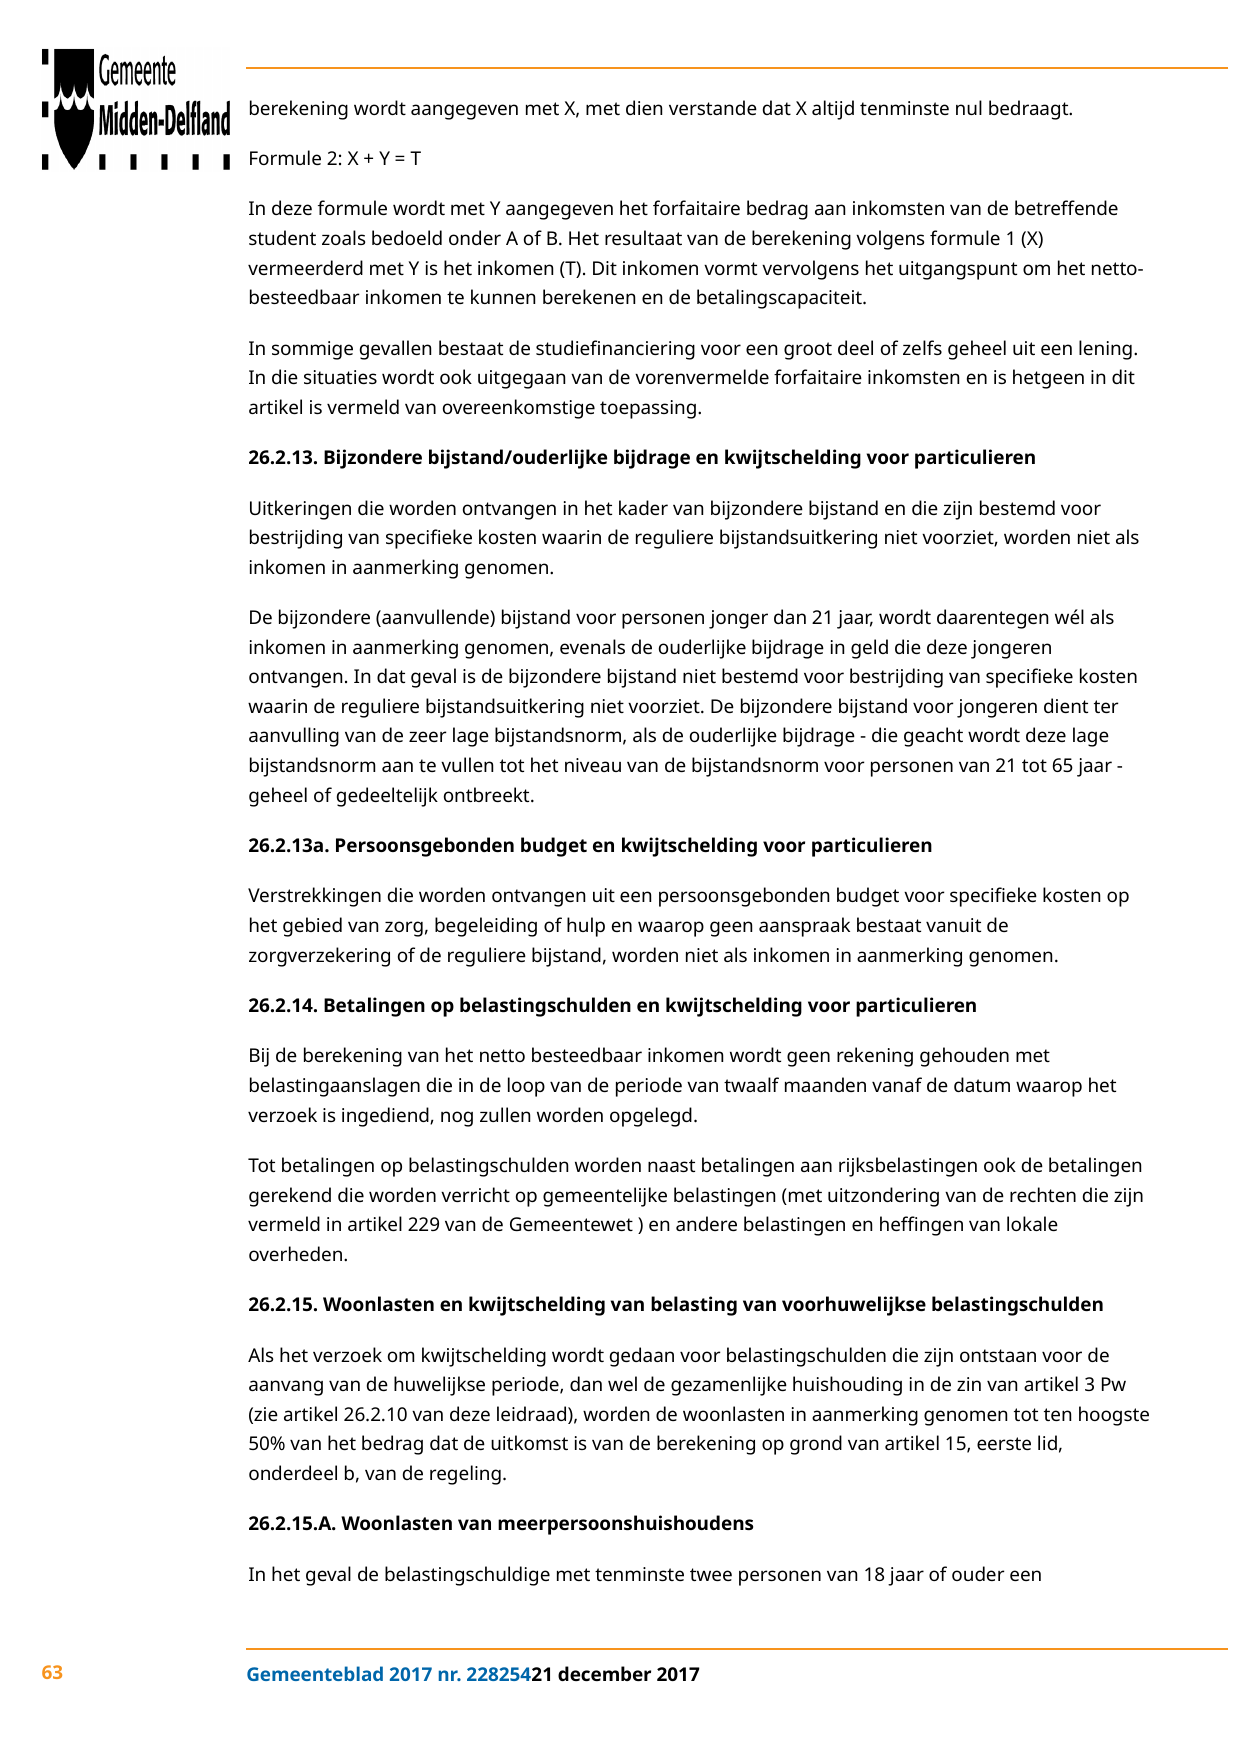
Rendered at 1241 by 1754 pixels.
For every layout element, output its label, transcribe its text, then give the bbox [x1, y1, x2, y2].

text 26.2.13a. Persoonsgebonden budget en kwijtschelding voor particulieren [248, 832, 1152, 858]
text Verstrekkingen die worden ontvangen uit een persoonsgebonden budget voor specifieke kosten op het gebied van zorg, begeleiding of hulp en waarop geen aanspraak bestaat vanuit de zorgverzekering of de reguliere bijstand, worden niet als inkomen in aanmerking genomen. [248, 883, 1152, 968]
text berekening wordt aangegeven met X, met dien verstande dat X altijd tenminste nul bedraagt. [248, 95, 1152, 121]
text Als het verzoek om kwijtschelding wordt gedaan voor belastingschulden die zijn ontstaan voor de aanvang van de huwelijkse periode, dan wel de gezamenlijke huishouding in de zin van artikel 3 Pw (zie artikel 26.2.10 van deze leidraad), worden de woonlasten in aanmerking genomen tot ten hoogste 50% van het bedrag dat de uitkomst is van de berekening op grond van artikel 15, eerste lid, onderdeel b, van de regeling. [248, 1342, 1152, 1486]
text 26.2.15.A. Woonlasten van meerpersoonshuishoudens [248, 1511, 1152, 1536]
text In deze formule wordt met Y aangegeven het forfaitaire bedrag aan inkomsten van de betreffende student zoals bedoeld onder A of B. Het resultaat van de berekening volgens formule 1 (X) vermeerderd met Y is het inkomen (T). Dit inkomen vormt vervolgens het uitgangspunt om het netto-besteedbaar inkomen te kunnen berekenen en de betalingscapaciteit. [248, 196, 1152, 310]
text In sommige gevallen bestaat de studiefinanciering voor een groot deel of zelfs geheel uit een lening. In die situaties wordt ook uitgegaan van de vorenvermelde forfaitaire inkomsten en is hetgeen in dit artikel is vermeld van overeenkomstige toepassing. [248, 335, 1152, 420]
text Uitkeringen die worden ontvangen in het kader van bijzondere bijstand en die zijn bestemd voor bestrijding van specifieke kosten waarin de reguliere bijstandsuitkering niet voorziet, worden niet als inkomen in aanmerking genomen. [248, 495, 1152, 580]
text Bij de berekening van het netto besteedbaar inkomen wordt geen rekening gehouden met belastingaanslagen die in de loop van de periode van twaalf maanden vanaf de datum waarop het verzoek is ingediend, nog zullen worden opgelegd. [248, 1043, 1152, 1128]
text In het geval de belastingschuldige met tenminste twee personen van 18 jaar of ouder een [248, 1561, 1152, 1587]
text 26.2.14. Betalingen op belastingschulden en kwijtschelding voor particulieren [248, 992, 1152, 1018]
text 26.2.13. Bijzondere bijstand/ouderlijke bijdrage en kwijtschelding voor particulieren [248, 444, 1152, 470]
text De bijzondere (aanvullende) bijstand voor personen jonger dan 21 jaar, wordt daarentegen wél als inkomen in aanmerking genomen, evenals de ouderlijke bijdrage in geld die deze jongeren ontvangen. In dat geval is de bijzondere bijstand niet bestemd voor bestrijding van specifieke kosten waarin de reguliere bijstandsuitkering niet voorziet. De bijzondere bijstand voor jongeren dient ter aanvulling van de zeer lage bijstandsnorm, als de ouderlijke bijdrage - die geacht wordt deze lage bijstandsnorm aan te vullen tot het niveau van de bijstandsnorm voor personen van 21 tot 65 jaar - geheel of gedeeltelijk ontbreekt. [248, 604, 1152, 808]
text Formule 2: X + Y = T [248, 145, 1152, 171]
picture [41, 47, 231, 172]
text 26.2.15. Woonlasten en kwijtschelding van belasting van voorhuwelijkse belastingschulden [248, 1291, 1152, 1317]
text Tot betalingen op belastingschulden worden naast betalingen aan rijksbelastingen ook de betalingen gerekend die worden verricht op gemeentelijke belastingen (met uitzondering van de rechten die zijn vermeld in artikel 229 van de Gemeentewet ) en andere belastingen en heffingen van lokale overheden. [248, 1152, 1152, 1267]
